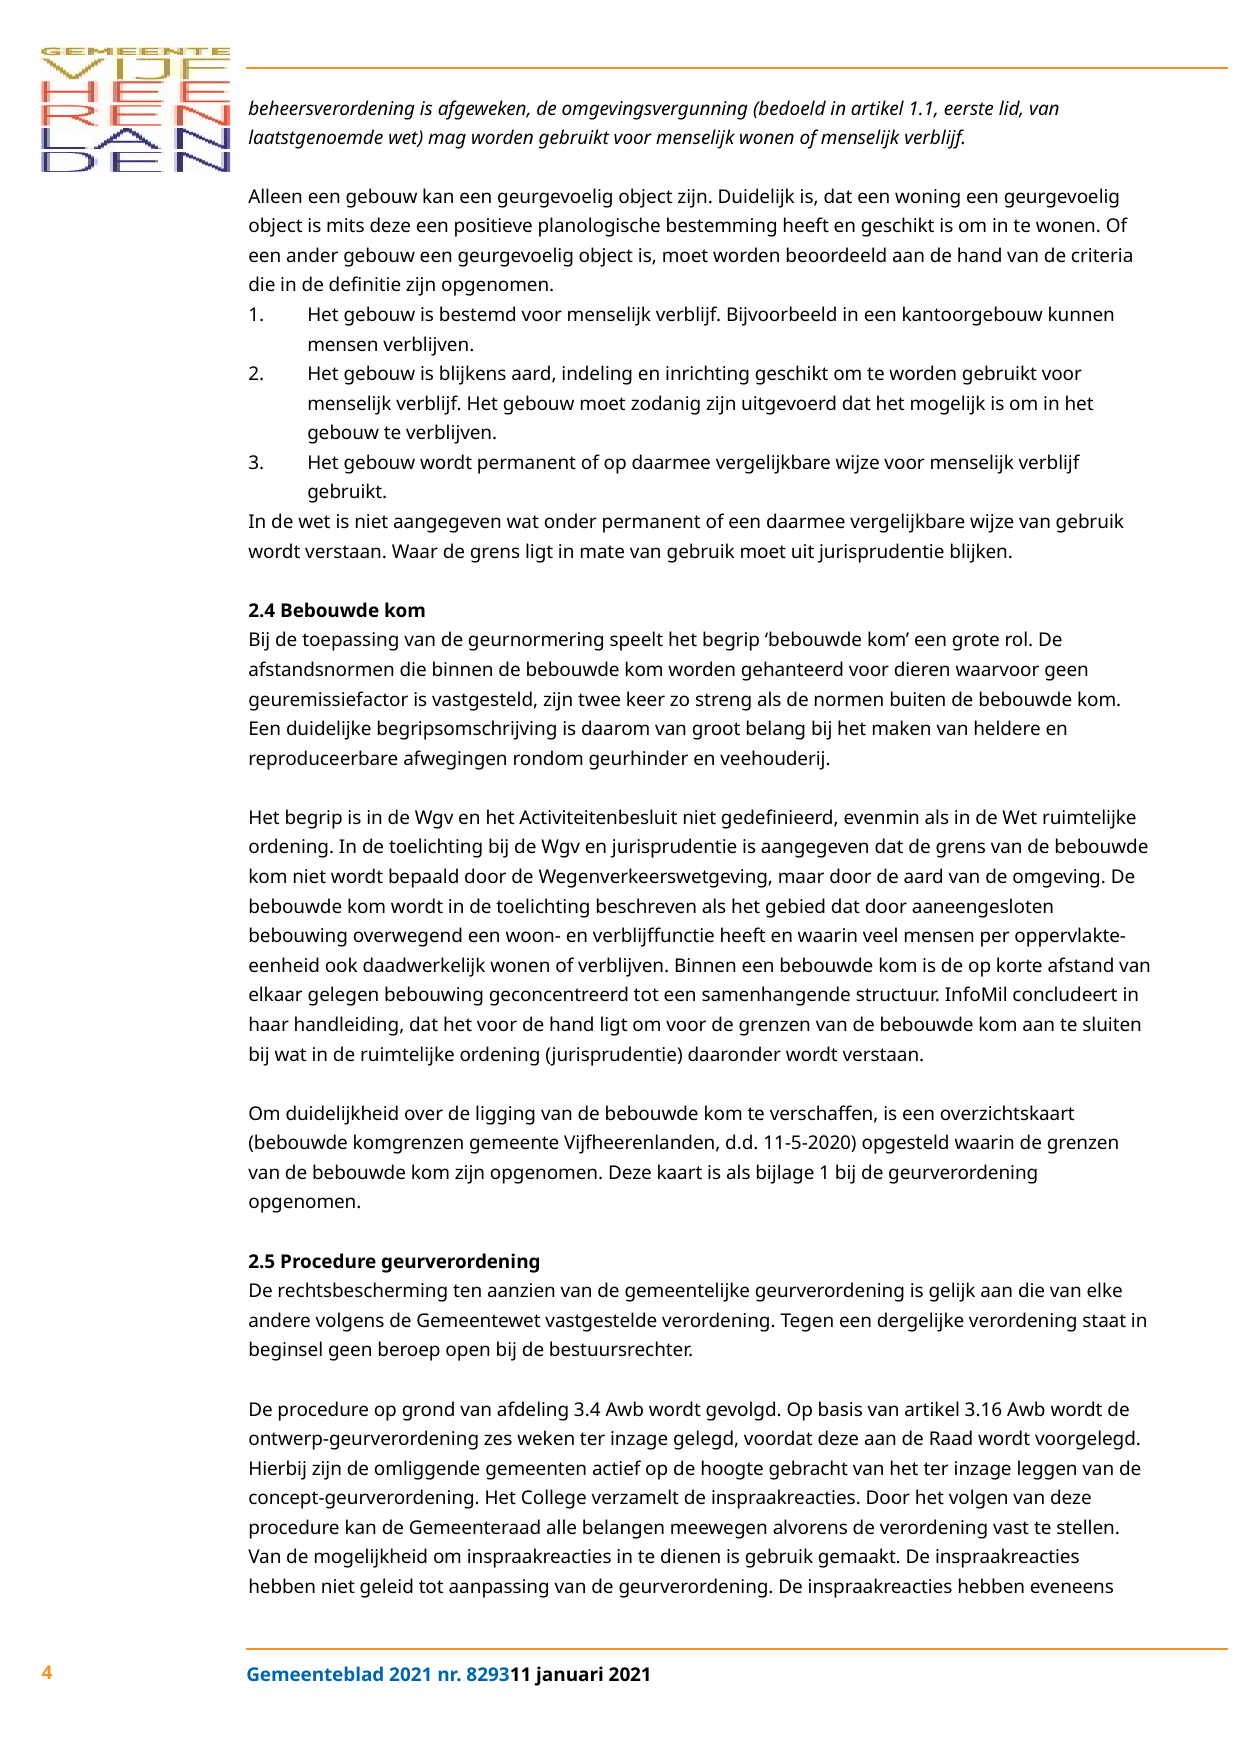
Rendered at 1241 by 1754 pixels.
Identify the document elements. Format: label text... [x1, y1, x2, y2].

text Het begrip is in de Wgv en het Activiteitenbesluit niet gedefinieerd, evenmin als in de Wet ruimtelijke ordening. In de toelichting bij de Wgv en jurisprudentie is aangegeven dat de grens van de bebouwde kom niet wordt bepaald door de Wegenverkeerswetgeving, maar door de aard van de omgeving. De bebouwde kom wordt in de toelichting beschreven als het gebied dat door aaneengesloten bebouwing overwegend een woon- en verblijffunctie heeft en waarin veel mensen per oppervlakte-eenheid ook daadwerkelijk wonen of verblijven. Binnen een bebouwde kom is de op korte afstand van elkaar gelegen bebouwing geconcentreerd tot een samenhangende structuur. InfoMil concludeert in haar handleiding, dat het voor de hand ligt om voor de grenzen van de bebouwde kom aan te sluiten bij wat in de ruimtelijke ordening (jurisprudentie) daaronder wordt verstaan. [248, 804, 1152, 1067]
table_header beheersverordening is afgeweken, de omgevingsvergunning (bedoeld in artikel 1.1, eerste lid, van laatstgenoemde wet) mag worden gebruikt voor menselijk wonen of menselijk verblijf. [248, 95, 1152, 180]
text De rechtsbescherming ten aanzien van de gemeentelijke geurverordening is gelijk aan die van elke andere volgens de Gemeentewet vastgestelde verordening. Tegen een dergelijke verordening staat in beginsel geen beroep open bij de bestuursrechter. [248, 1277, 1152, 1362]
text 2.4 Bebouwde kom [248, 597, 1152, 623]
text Bij de toepassing van de geurnormering speelt het begrip ‘bebouwde kom’ een grote rol. De afstandsnormen die binnen de bebouwde kom worden gehanteerd voor dieren waarvoor geen geuremissiefactor is vastgesteld, zijn twee keer zo streng als de normen buiten de bebouwde kom. Een duidelijke begripsomschrijving is daarom van groot belang bij het maken van heldere en reproduceerbare afwegingen rondom geurhinder en veehouderij. [248, 627, 1152, 771]
text Om duidelijkheid over de ligging van de bebouwde kom te verschaffen, is een overzichtskaart (bebouwde komgrenzen gemeente Vijfheerenlanden, d.d. 11-5-2020) opgesteld waarin de grenzen van de bebouwde kom zijn opgenomen. Deze kaart is als bijlage 1 bij de geurverordening opgenomen. [248, 1100, 1152, 1214]
text Alleen een gebouw kan een geurgevoelig object zijn. Duidelijk is, dat een woning een geurgevoelig object is mits deze een positieve planologische bestemming heeft en geschikt is om in te wonen. Of een ander gebouw een geurgevoelig object is, moet worden beoordeeld aan de hand van de criteria die in de definitie zijn opgenomen. [248, 183, 1152, 297]
text De procedure op grond van afdeling 3.4 Awb wordt gevolgd. Op basis van artikel 3.16 Awb wordt de ontwerp-geurverordening zes weken ter inzage gelegd, voordat deze aan de Raad wordt voorgelegd. Hierbij zijn de omliggende gemeenten actief op de hoogte gebracht van het ter inzage leggen van de concept-geurverordening. Het College verzamelt de inspraakreacties. Door het volgen van deze procedure kan de Gemeenteraad alle belangen meewegen alvorens de verordening vast te stellen. Van de mogelijkheid om inspraakreacties in te dienen is gebruik gemaakt. De inspraakreacties hebben niet geleid tot aanpassing van de geurverordening. De inspraakreacties hebben eveneens [248, 1396, 1152, 1599]
list Het gebouw is blijkens aard, indeling en inrichting geschikt om te worden gebruikt voor menselijk verblijf. Het gebouw moet zodanig zijn uitgevoerd dat het mogelijk is om in het gebouw te verblijven. [248, 360, 1152, 445]
list Het gebouw is bestemd voor menselijk verblijf. Bijvoorbeeld in een kantoorgebouw kunnen mensen verblijven. [248, 301, 1152, 357]
text 2.5 Procedure geurverordening [248, 1248, 1152, 1274]
list Het gebouw wordt permanent of op daarmee vergelijkbare wijze voor menselijk verblijf gebruikt. [248, 449, 1152, 504]
text In de wet is niet aangegeven wat onder permanent of een daarmee vergelijkbare wijze van gebruik wordt verstaan. Waar de grens ligt in mate van gebruik moet uit jurisprudentie blijken. [248, 508, 1152, 564]
picture [41, 47, 231, 172]
